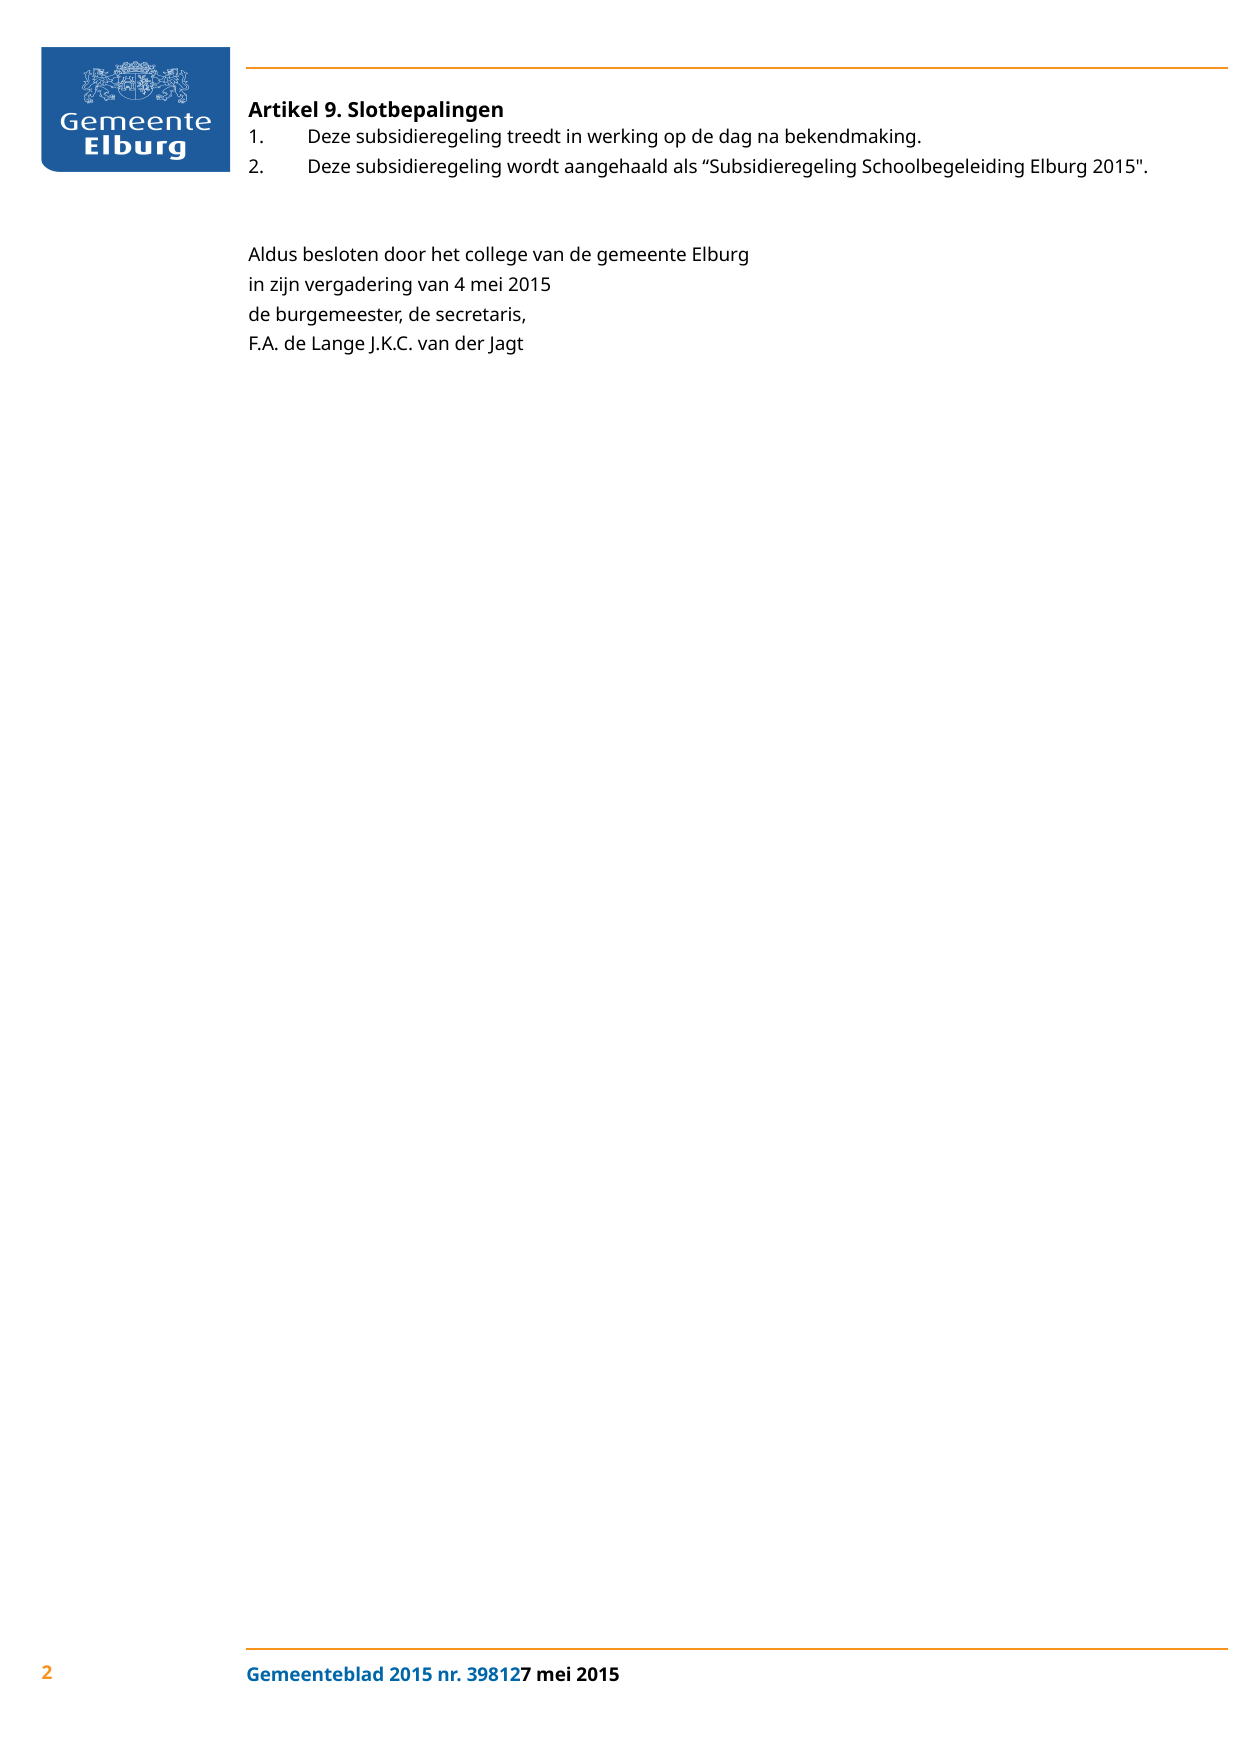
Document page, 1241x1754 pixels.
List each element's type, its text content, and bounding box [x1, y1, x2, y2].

list Deze subsidieregeling treedt in werking op de dag na bekendmaking. [248, 123, 1152, 149]
text in zijn vergadering van 4 mei 2015 [248, 271, 1152, 297]
picture [41, 47, 231, 172]
text F.A. de Lange J.K.C. van der Jagt [248, 330, 1152, 356]
text Aldus besloten door het college van de gemeente Elburg [248, 242, 1152, 267]
text Artikel 9. Slotbepalingen [248, 95, 1152, 123]
list Deze subsidieregeling wordt aangehaald als “Subsidieregeling Schoolbegeleiding Elburg 2015". [248, 153, 1152, 178]
text de burgemeester, de secretaris, [248, 301, 1152, 326]
